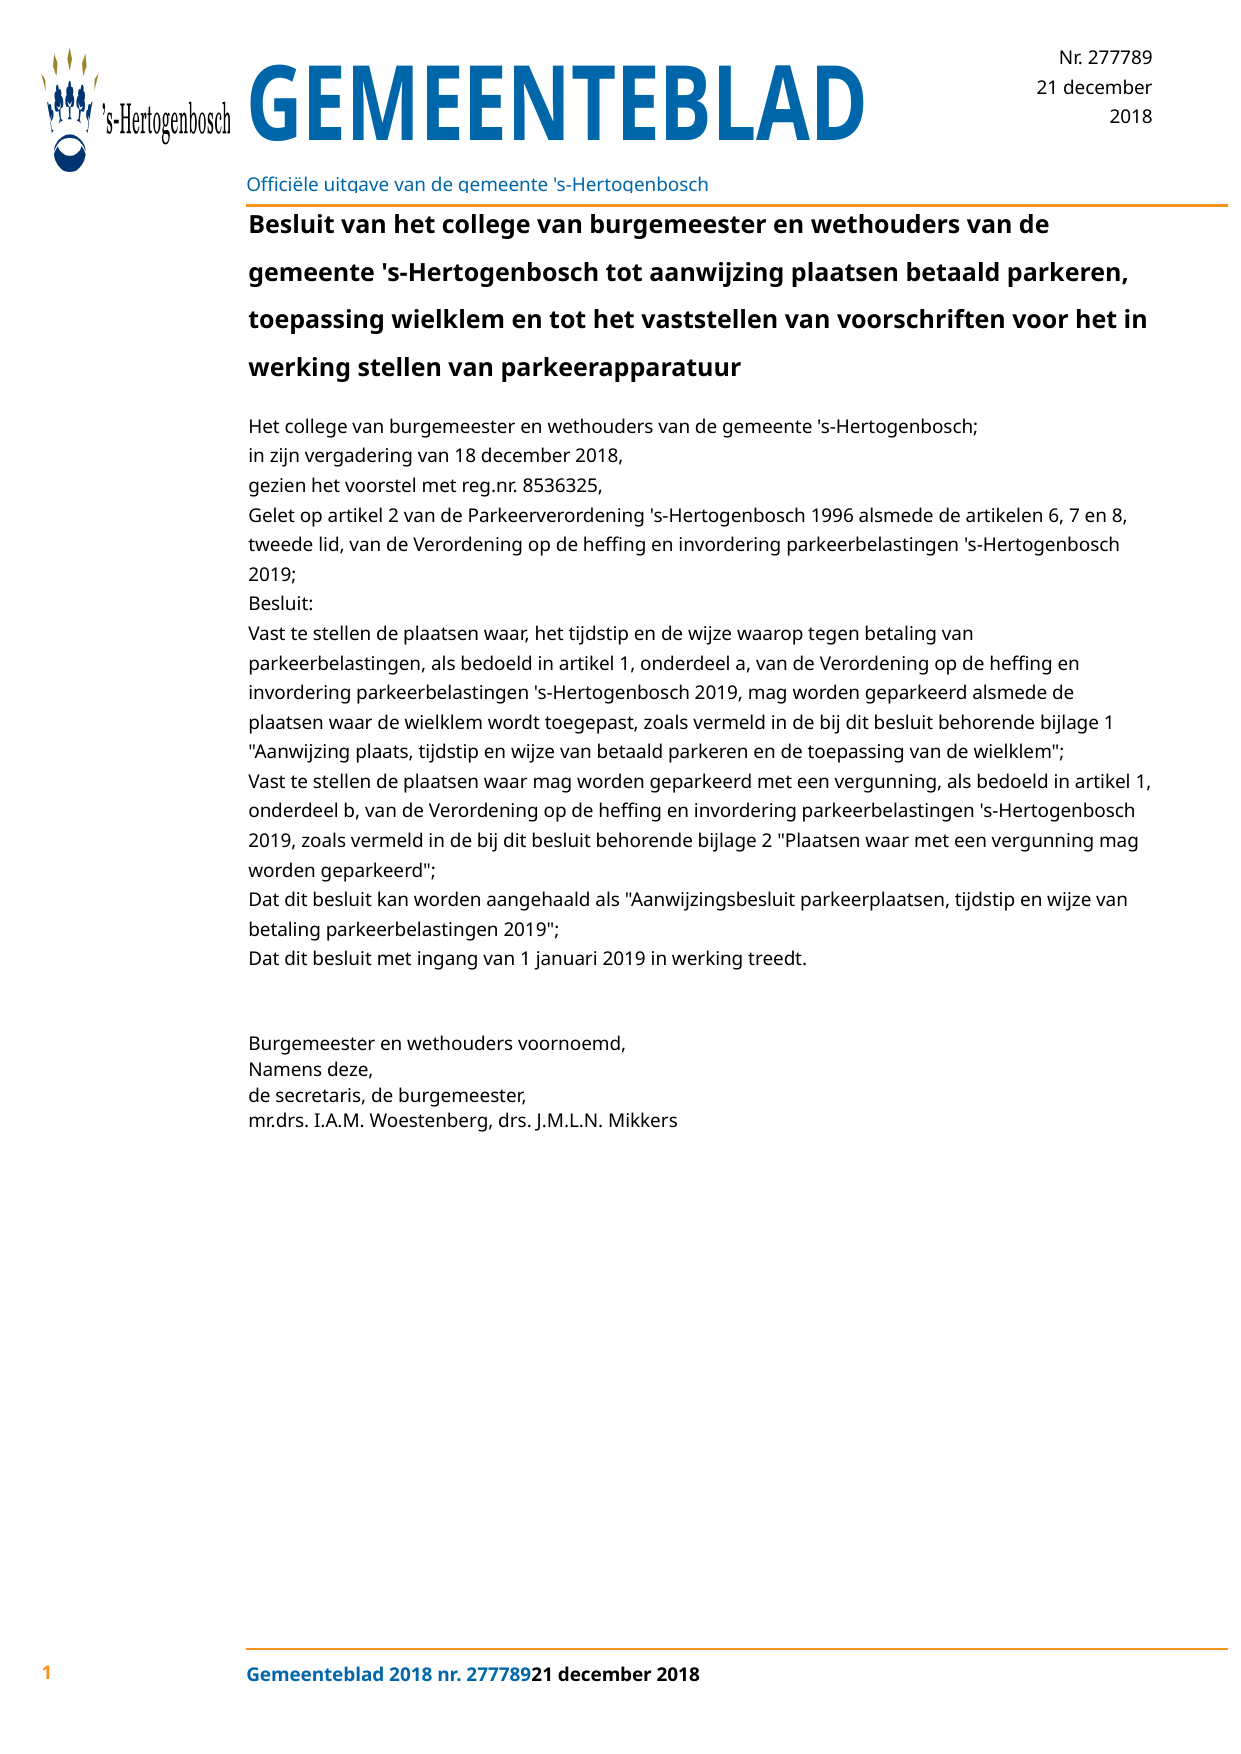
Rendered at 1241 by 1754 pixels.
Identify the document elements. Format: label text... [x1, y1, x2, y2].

text mr.drs. I.A.M. Woestenberg, drs. J.M.L.N. Mikkers [248, 1108, 1152, 1133]
text Dat dit besluit kan worden aangehaald als "Aanwijzingsbesluit parkeerplaatsen, tijdstip en wijze van betaling parkeerbelastingen 2019"; [248, 886, 1152, 942]
text Besluit van het college van burgemeester en wethouders van de gemeente 's-Hertogenbosch tot aanwijzing plaatsen betaald parkeren, toepassing wielklem en tot het vaststellen van voorschriften voor het in werking stellen van parkeerapparatuur [248, 207, 1152, 384]
picture [41, 47, 231, 172]
text Burgemeester en wethouders voornoemd, [248, 1031, 1152, 1056]
text Namens deze, [248, 1056, 1152, 1082]
text Het college van burgemeester en wethouders van de gemeente 's-Hertogenbosch; [248, 413, 1152, 439]
text de secretaris, de burgemeester, [248, 1082, 1152, 1108]
text Dat dit besluit met ingang van 1 januari 2019 in werking treedt. [248, 946, 1152, 971]
text Besluit: [248, 591, 1152, 616]
text Gelet op artikel 2 van de Parkeerverordening 's-Hertogenbosch 1996 alsmede de artikelen 6, 7 en 8, tweede lid, van de Verordening op de heffing en invordering parkeerbelastingen 's-Hertogenbosch 2019; [248, 502, 1152, 587]
text in zijn vergadering van 18 december 2018, [248, 443, 1152, 468]
text Vast te stellen de plaatsen waar mag worden geparkeerd met een vergunning, als bedoeld in artikel 1, onderdeel b, van de Verordening op de heffing en invordering parkeerbelastingen 's-Hertogenbosch 2019, zoals vermeld in de bij dit besluit behorende bijlage 2 "Plaatsen waar met een vergunning mag worden geparkeerd"; [248, 768, 1152, 883]
text Vast te stellen de plaatsen waar, het tijdstip en de wijze waarop tegen betaling van parkeerbelastingen, als bedoeld in artikel 1, onderdeel a, van de Verordening op de heffing en invordering parkeerbelastingen 's-Hertogenbosch 2019, mag worden geparkeerd alsmede de plaatsen waar de wielklem wordt toegepast, zoals vermeld in de bij dit besluit behorende bijlage 1 "Aanwijzing plaats, tijdstip en wijze van betaald parkeren en de toepassing van de wielklem"; [248, 620, 1152, 764]
text gezien het voorstel met reg.nr. 8536325, [248, 472, 1152, 498]
